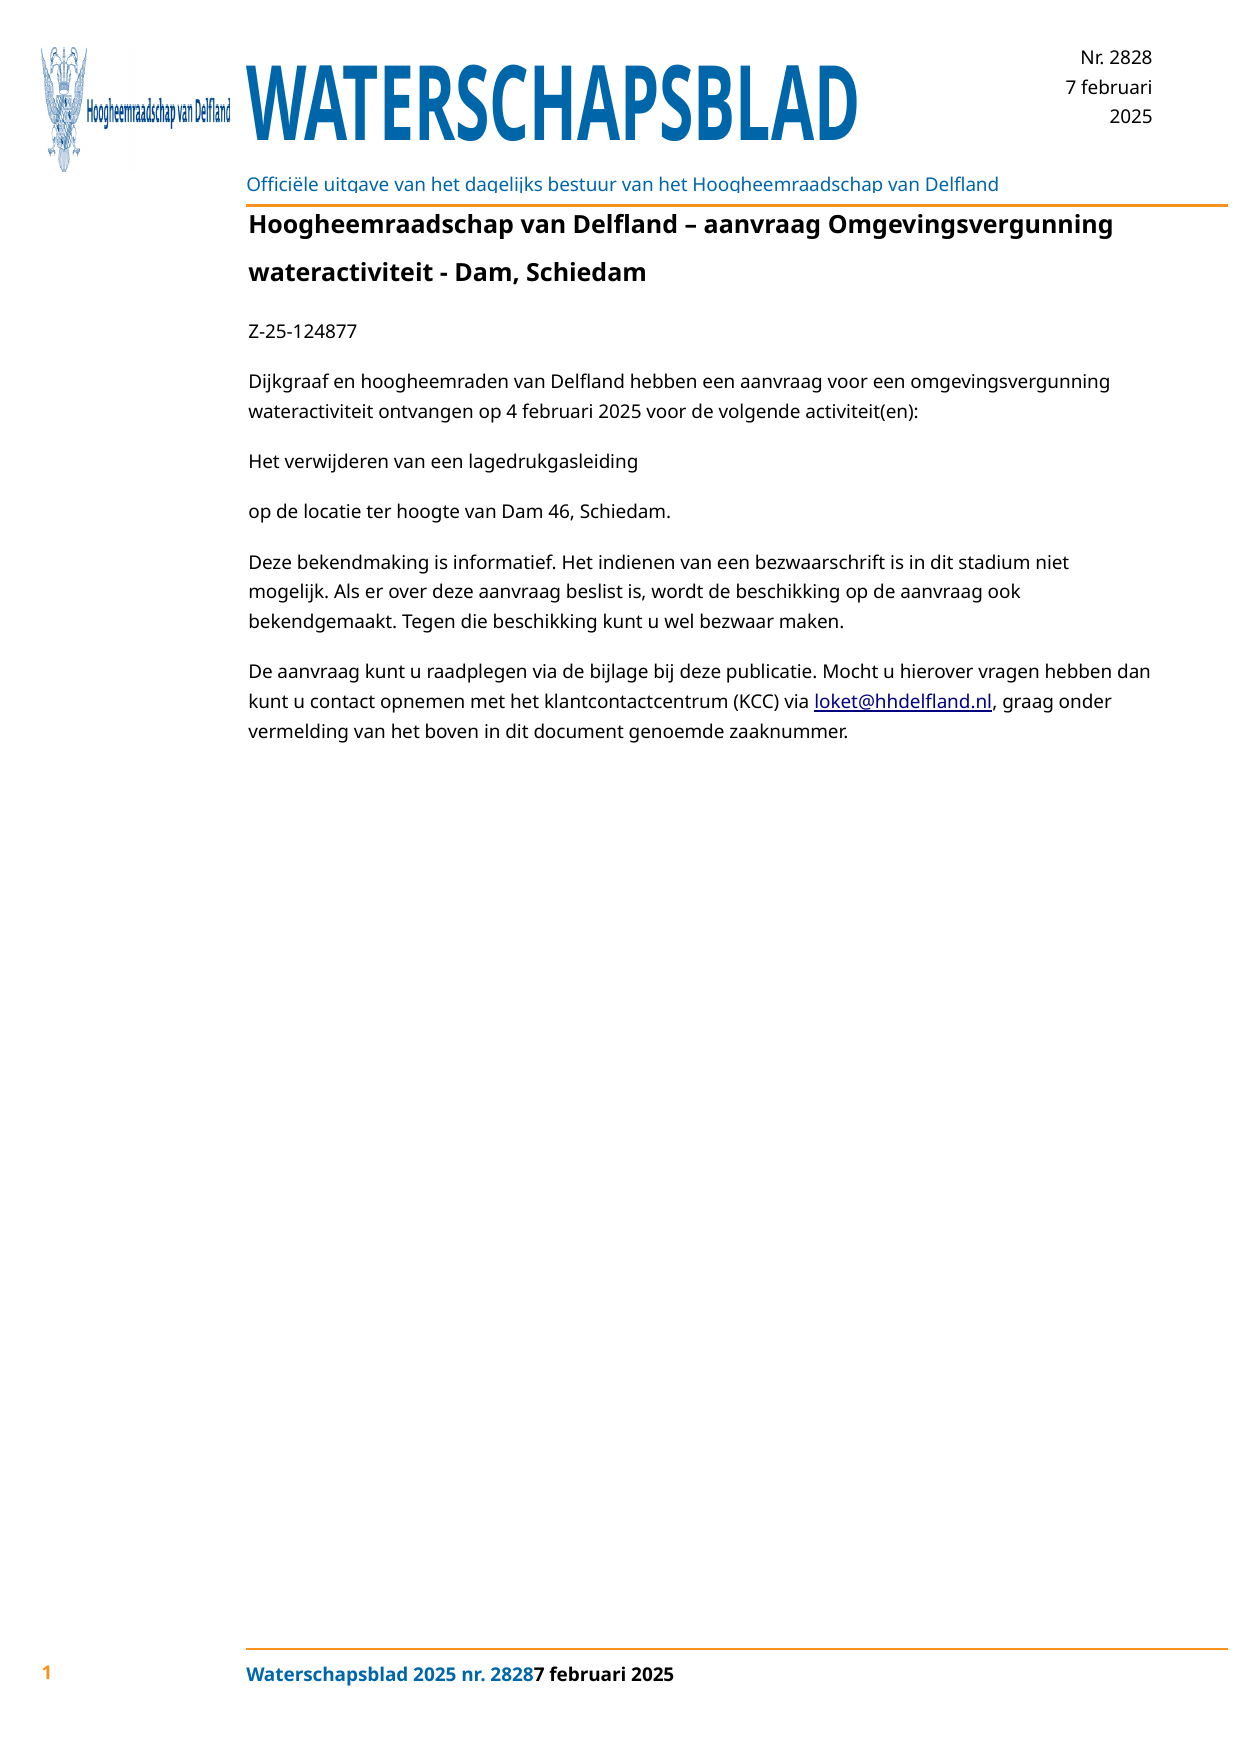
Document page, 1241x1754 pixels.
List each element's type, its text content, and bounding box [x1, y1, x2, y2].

text Dijkgraaf en hoogheemraden van Delfland hebben een aanvraag voor een omgevingsvergunning wateractiviteit ontvangen op 4 februari 2025 voor de volgende activiteit(en): [248, 368, 1152, 424]
text Z-25-124877 [248, 318, 1152, 344]
text De aanvraag kunt u raadplegen via de bijlage bij deze publicatie. Mocht u hierover vragen hebben dan kunt u contact opnemen met het klantcontactcentrum (KCC) via loket@hhdelfland.nl, graag onder vermelding van het boven in dit document genoemde zaaknummer. [248, 659, 1152, 744]
picture [41, 47, 231, 172]
text Het verwijderen van een lagedrukgasleiding [248, 448, 1152, 474]
text op de locatie ter hoogte van Dam 46, Schiedam. [248, 499, 1152, 524]
text Hoogheemraadschap van Delfland – aanvraag Omgevingsvergunning wateractiviteit - Dam, Schiedam [248, 207, 1152, 288]
text Deze bekendmaking is informatief. Het indienen van een bezwaarschrift is in dit stadium niet mogelijk. Als er over deze aanvraag beslist is, wordt de beschikking op de aanvraag ook bekendgemaakt. Tegen die beschikking kunt u wel bezwaar maken. [248, 549, 1152, 634]
